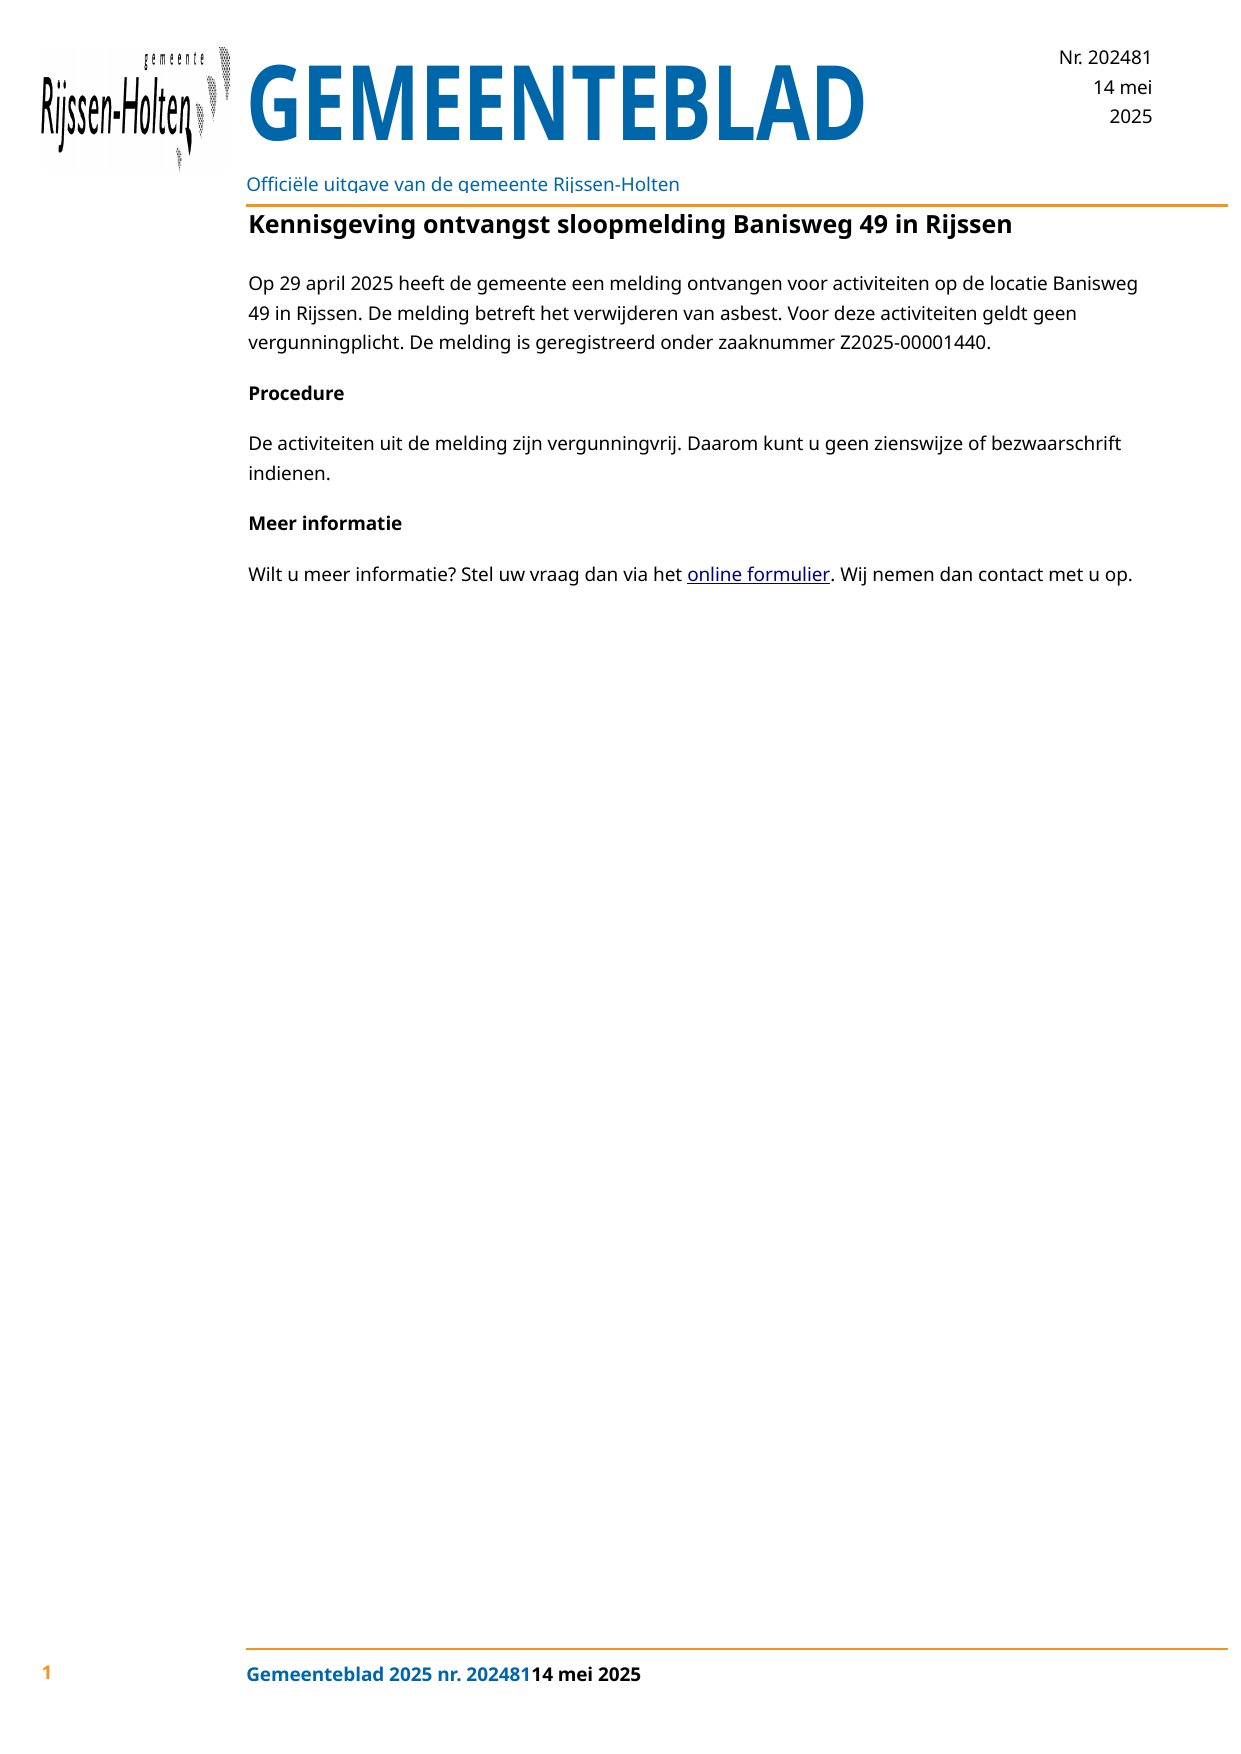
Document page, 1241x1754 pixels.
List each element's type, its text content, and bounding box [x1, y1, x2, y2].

text De activiteiten uit de melding zijn vergunningvrij. Daarom kunt u geen zienswijze of bezwaarschrift indienen. [248, 430, 1152, 486]
picture [41, 47, 231, 172]
text Wilt u meer informatie? Stel uw vraag dan via het online formulier. Wij nemen dan contact met u op. [248, 561, 1152, 586]
text Kennisgeving ontvangst sloopmelding Banisweg 49 in Rijssen [248, 207, 1152, 241]
text Meer informatie [248, 510, 1152, 536]
text Op 29 april 2025 heeft de gemeente een melding ontvangen voor activiteiten op de locatie Banisweg 49 in Rijssen. De melding betreft het verwijderen van asbest. Voor deze activiteiten geldt geen vergunningplicht. De melding is geregistreerd onder zaaknummer Z2025-00001440. [248, 270, 1152, 355]
text Procedure [248, 380, 1152, 406]
